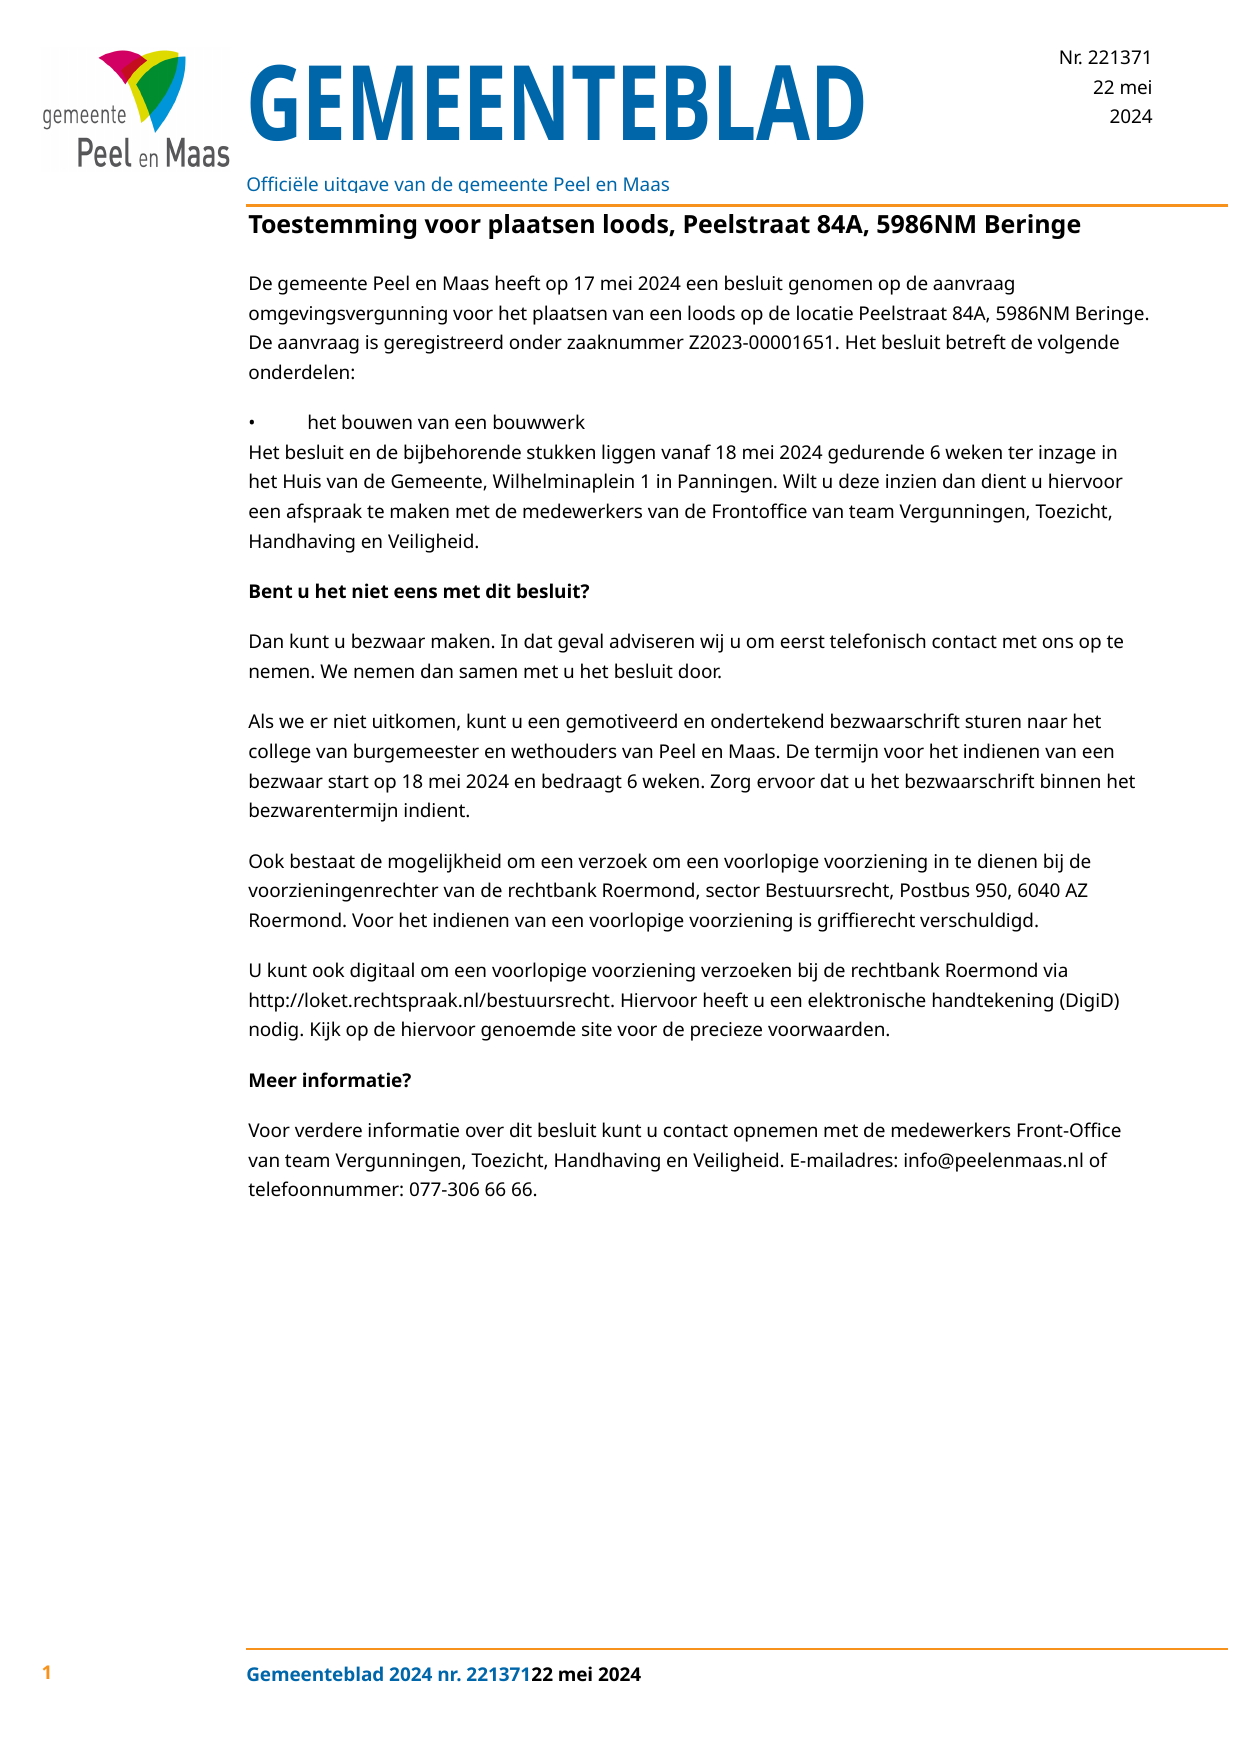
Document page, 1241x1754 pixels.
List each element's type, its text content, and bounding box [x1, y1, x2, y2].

text Als we er niet uitkomen, kunt u een gemotiveerd en ondertekend bezwaarschrift sturen naar het college van burgemeester en wethouders van Peel en Maas. De termijn voor het indienen van een bezwaar start op 18 mei 2024 en bedraagt 6 weken. Zorg ervoor dat u het bezwaarschrift binnen het bezwarentermijn indient. [248, 709, 1152, 823]
text Voor verdere informatie over dit besluit kunt u contact opnemen met de medewerkers Front-Office van team Vergunningen, Toezicht, Handhaving en Veiligheid. E-mailadres: info@peelenmaas.nl of telefoonnummer: 077-306 66 66. [248, 1117, 1152, 1202]
text Meer informatie? [248, 1067, 1152, 1093]
list het bouwen van een bouwwerk [248, 409, 1152, 435]
text Ook bestaat de mogelijkheid om een verzoek om een voorlopige voorziening in te dienen bij de voorzieningenrechter van de rechtbank Roermond, sector Bestuursrecht, Postbus 950, 6040 AZ Roermond. Voor het indienen van een voorlopige voorziening is griffierecht verschuldigd. [248, 848, 1152, 933]
picture [41, 47, 231, 172]
text U kunt ook digitaal om een voorlopige voorziening verzoeken bij de rechtbank Roermond via http://loket.rechtspraak.nl/bestuursrecht. Hiervoor heeft u een elektronische handtekening (DigiD) nodig. Kijk op de hiervoor genoemde site voor de precieze voorwaarden. [248, 957, 1152, 1042]
text Bent u het niet eens met dit besluit? [248, 578, 1152, 604]
text Toestemming voor plaatsen loods, Peelstraat 84A, 5986NM Beringe [248, 207, 1152, 241]
text Het besluit en de bijbehorende stukken liggen vanaf 18 mei 2024 gedurende 6 weken ter inzage in het Huis van de Gemeente, Wilhelminaplein 1 in Panningen. Wilt u deze inzien dan dient u hiervoor een afspraak te maken met de medewerkers van de Frontoffice van team Vergunningen, Toezicht, Handhaving en Veiligheid. [248, 439, 1152, 553]
text De gemeente Peel en Maas heeft op 17 mei 2024 een besluit genomen op de aanvraag omgevingsvergunning voor het plaatsen van een loods op de locatie Peelstraat 84A, 5986NM Beringe. De aanvraag is geregistreerd onder zaaknummer Z2023-00001651. Het besluit betreft de volgende onderdelen: [248, 270, 1152, 385]
text Dan kunt u bezwaar maken. In dat geval adviseren wij u om eerst telefonisch contact met ons op te nemen. We nemen dan samen met u het besluit door. [248, 629, 1152, 684]
